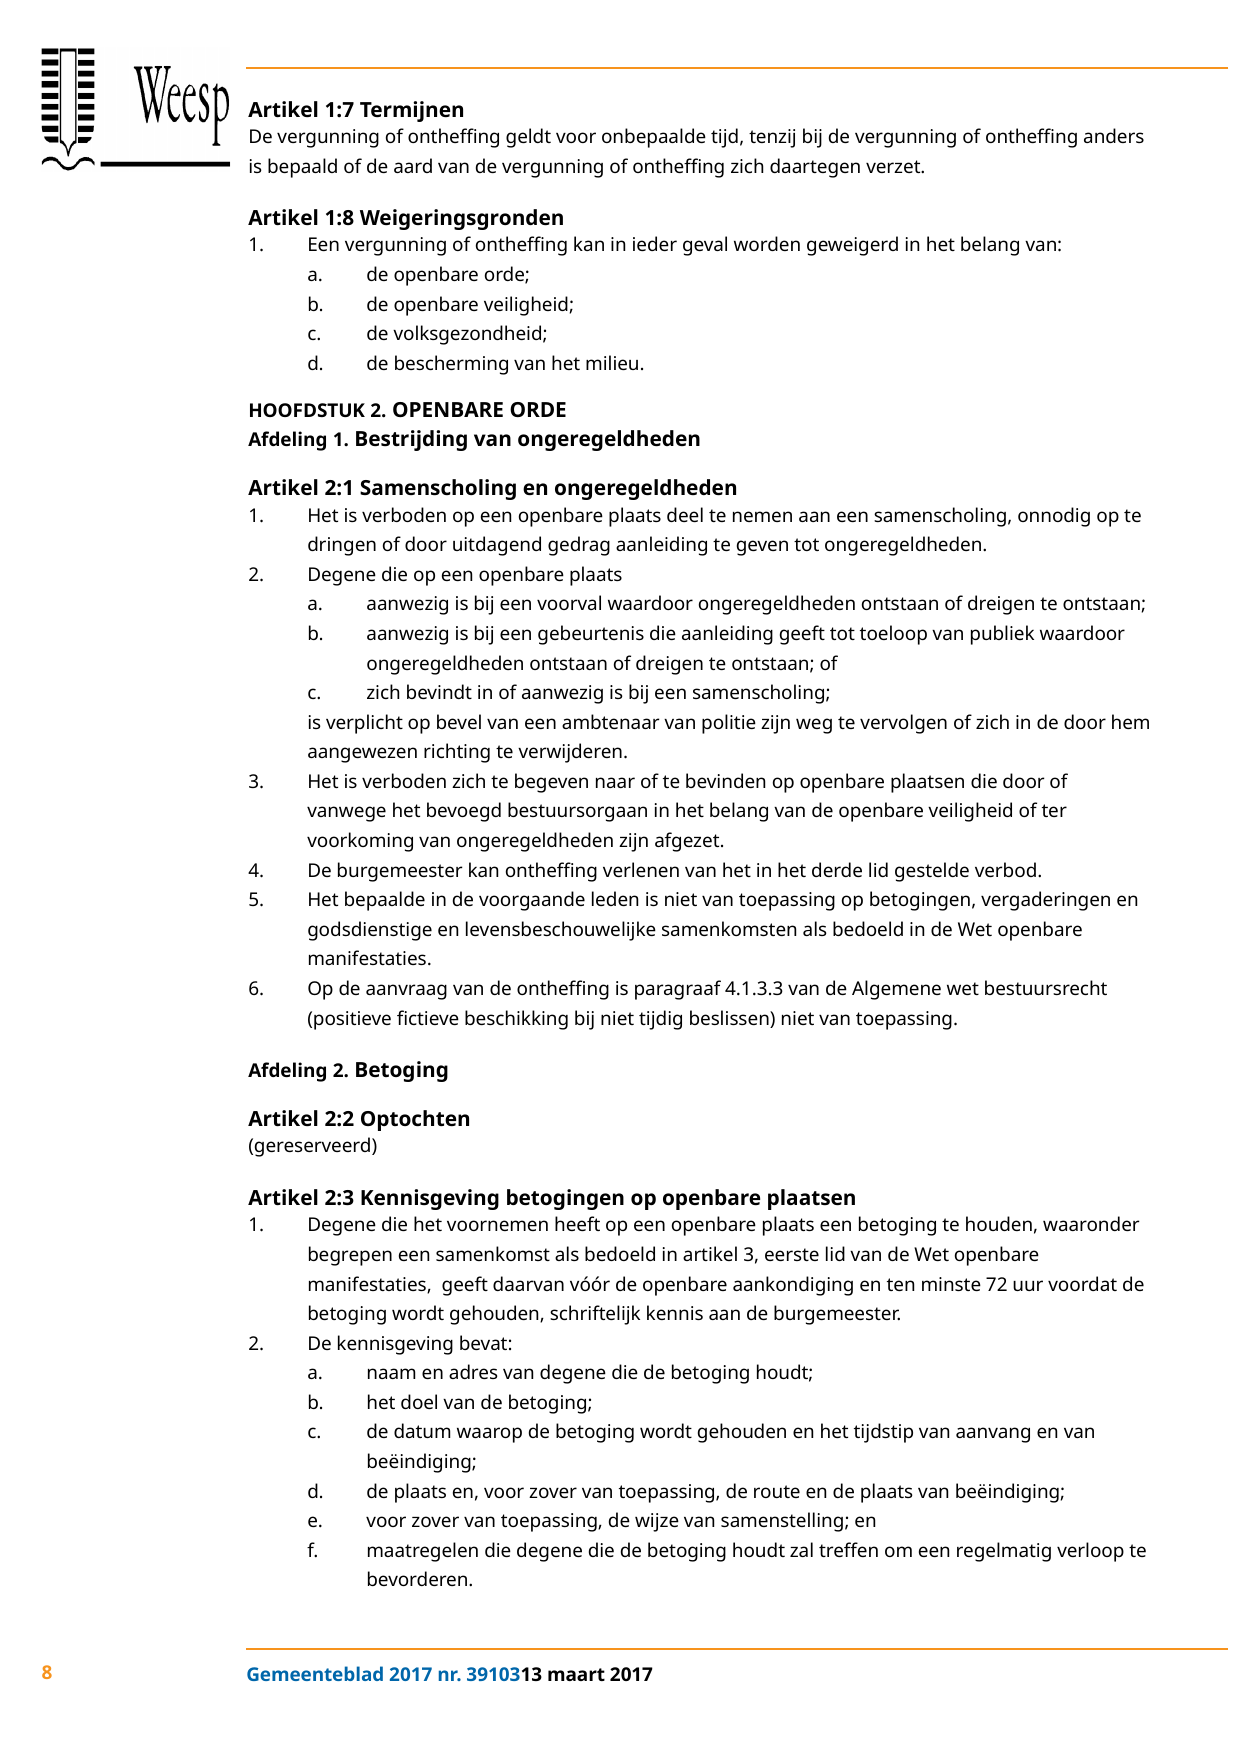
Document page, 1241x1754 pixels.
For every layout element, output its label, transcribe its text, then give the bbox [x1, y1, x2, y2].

list naam en adres van degene die de betoging houdt; [307, 1359, 1152, 1385]
list De kennisgeving bevat: [248, 1330, 1152, 1356]
list de bescherming van het milieu. [307, 350, 1152, 376]
list de plaats en, voor zover van toepassing, de route en de plaats van beëindiging; [307, 1478, 1152, 1503]
list het doel van de betoging; [307, 1389, 1152, 1415]
list de openbare veiligheid; [307, 291, 1152, 317]
list Het bepaalde in de voorgaande leden is niet van toepassing op betogingen, vergaderingen en godsdienstige en levensbeschouwelijke samenkomsten als bedoeld in de Wet openbare manifestaties. [248, 886, 1152, 971]
list Op de aanvraag van de ontheffing is paragraaf 4.1.3.3 van de Algemene wet bestuursrecht (positieve fictieve beschikking bij niet tijdig beslissen) niet van toepassing. [248, 975, 1152, 1030]
list de volksgezondheid; [307, 320, 1152, 346]
list maatregelen die degene die de betoging houdt zal treffen om een regelmatig verloop te bevorderen. [307, 1537, 1152, 1592]
text HOOFDSTUK 2. OPENBARE ORDE [248, 396, 1152, 424]
text Afdeling 2. Betoging [248, 1055, 1152, 1083]
list De burgemeester kan ontheffing verlenen van het in het derde lid gestelde verbod. [248, 857, 1152, 882]
list Degene die het voornemen heeft op een openbare plaats een betoging te houden, waaronder begrepen een samenkomst als bedoeld in artikel 3, eerste lid van de Wet openbare manifestaties, geeft daarvan vóór de openbare aankondiging en ten minste 72 uur voordat de betoging wordt gehouden, schriftelijk kennis aan de burgemeester. [248, 1212, 1152, 1326]
list Een vergunning of ontheffing kan in ieder geval worden geweigerd in het belang van: [248, 232, 1152, 257]
list voor zover van toepassing, de wijze van samenstelling; en [307, 1507, 1152, 1533]
text Artikel 1:7 Termijnen [248, 95, 1152, 123]
text (gereserveerd) [248, 1133, 1152, 1158]
text Artikel 1:8 Weigeringsgronden [248, 203, 1152, 232]
text Artikel 2:1 Samenscholing en ongeregeldheden [248, 473, 1152, 502]
list Degene die op een openbare plaats [248, 561, 1152, 587]
list Het is verboden op een openbare plaats deel te nemen aan een samenscholing, onnodig op te dringen of door uitdagend gedrag aanleiding te geven tot ongeregeldheden. [248, 502, 1152, 557]
list aanwezig is bij een voorval waardoor ongeregeldheden ontstaan of dreigen te ontstaan; [307, 591, 1152, 616]
text Artikel 2:2 Optochten [248, 1104, 1152, 1133]
list de datum waarop de betoging wordt gehouden en het tijdstip van aanvang en van beëindiging; [307, 1419, 1152, 1474]
text Artikel 2:3 Kennisgeving betogingen op openbare plaatsen [248, 1183, 1152, 1212]
text Afdeling 1. Bestrijding van ongeregeldheden [248, 424, 1152, 452]
list aanwezig is bij een gebeurtenis die aanleiding geeft tot toeloop van publiek waardoor ongeregeldheden ontstaan of dreigen te ontstaan; of [307, 620, 1152, 675]
picture [41, 47, 231, 172]
list Het is verboden zich te begeven naar of te bevinden op openbare plaatsen die door of vanwege het bevoegd bestuursorgaan in het belang van de openbare veiligheid of ter voorkoming van ongeregeldheden zijn afgezet. [248, 768, 1152, 853]
list de openbare orde; [307, 261, 1152, 287]
text De vergunning of ontheffing geldt voor onbepaalde tijd, tenzij bij de vergunning of ontheffing anders is bepaald of de aard van de vergunning of ontheffing zich daartegen verzet. [248, 123, 1152, 178]
list is verplicht op bevel van een ambtenaar van politie zijn weg te vervolgen of zich in de door hem aangewezen richting te verwijderen. [248, 709, 1152, 764]
list zich bevindt in of aanwezig is bij een samenscholing; [307, 679, 1152, 705]
